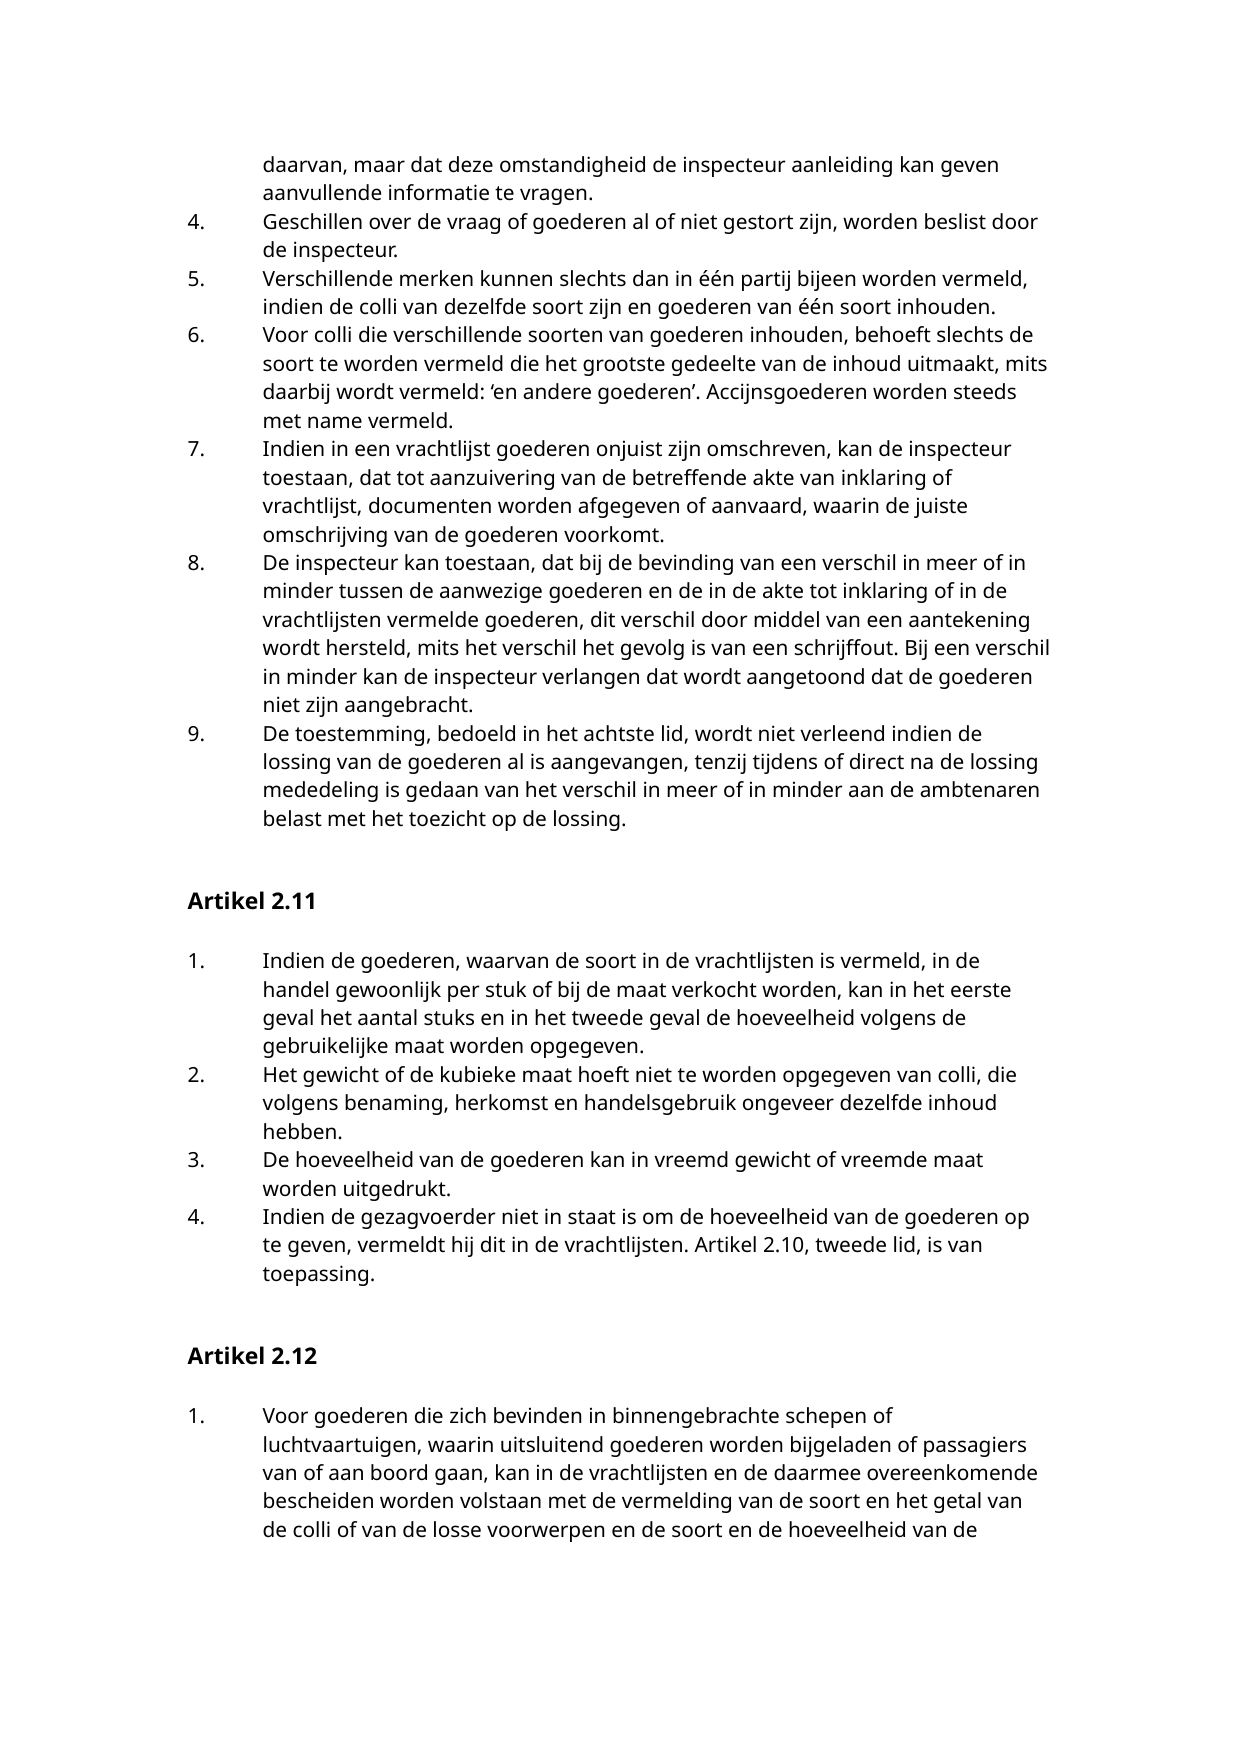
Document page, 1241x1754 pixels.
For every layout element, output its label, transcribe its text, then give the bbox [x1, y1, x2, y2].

list De hoeveelheid van de goederen kan in vreemd gewicht of vreemde maat worden uitgedrukt. [187, 1145, 1053, 1202]
list Voor colli die verschillende soorten van goederen inhouden, behoeft slechts de soort te worden vermeld die het grootste gedeelte van de inhoud uitmaakt, mits daarbij wordt vermeld: ‘en andere goederen’. Accijnsgoederen worden steeds met name vermeld. [187, 321, 1053, 434]
list Het gewicht of de kubieke maat hoeft niet te worden opgegeven van colli, die volgens benaming, herkomst en handelsgebruik ongeveer dezelfde inhoud hebben. [187, 1060, 1053, 1145]
subtitle Artikel 2.12 [187, 1340, 1053, 1371]
subtitle Artikel 2.11 [187, 885, 1053, 916]
list Indien de gezagvoerder niet in staat is om de hoeveelheid van de goederen op te geven, vermeldt hij dit in de vrachtlijsten. Artikel 2.10, tweede lid, is van toepassing. [187, 1202, 1053, 1287]
list De inspecteur kan toestaan, dat bij de bevinding van een verschil in meer of in minder tussen de aanwezige goederen en de in de akte tot inklaring of in de vrachtlijsten vermelde goederen, dit verschil door middel van een aantekening wordt hersteld, mits het verschil het gevolg is van een schrijffout. Bij een verschil in minder kan de inspecteur verlangen dat wordt aangetoond dat de goederen niet zijn aangebracht. [187, 548, 1053, 719]
list Indien in een vrachtlijst goederen onjuist zijn omschreven, kan de inspecteur toestaan, dat tot aanzuivering van de betreffende akte van inklaring of vrachtlijst, documenten worden afgegeven of aanvaard, waarin de juiste omschrijving van de goederen voorkomt. [187, 434, 1053, 548]
list Indien de goederen, waarvan de soort in de vrachtlijsten is vermeld, in de handel gewoonlijk per stuk of bij de maat verkocht worden, kan in het eerste geval het aantal stuks en in het tweede geval de hoeveelheid volgens de gebruikelijke maat worden opgegeven. [187, 946, 1053, 1060]
list Verschillende merken kunnen slechts dan in één partij bijeen worden vermeld, indien de colli van dezelfde soort zijn en goederen van één soort inhouden. [187, 264, 1053, 321]
list Geschillen over de vraag of goederen al of niet gestort zijn, worden beslist door de inspecteur. [187, 207, 1053, 264]
list Voor goederen die zich bevinden in binnengebrachte schepen of luchtvaartuigen, waarin uitsluitend goederen worden bijgeladen of passagiers van of aan boord gaan, kan in de vrachtlijsten en de daarmee overeenkomende bescheiden worden volstaan met de vermelding van de soort en het getal van de colli of van de losse voorwerpen en de soort en de hoeveelheid van de [187, 1401, 1053, 1543]
list daarvan, maar dat deze omstandigheid de inspecteur aanleiding kan geven aanvullende informatie te vragen. [187, 150, 1053, 207]
list De toestemming, bedoeld in het achtste lid, wordt niet verleend indien de lossing van de goederen al is aangevangen, tenzij tijdens of direct na de lossing mededeling is gedaan van het verschil in meer of in minder aan de ambtenaren belast met het toezicht op de lossing. [187, 719, 1053, 832]
